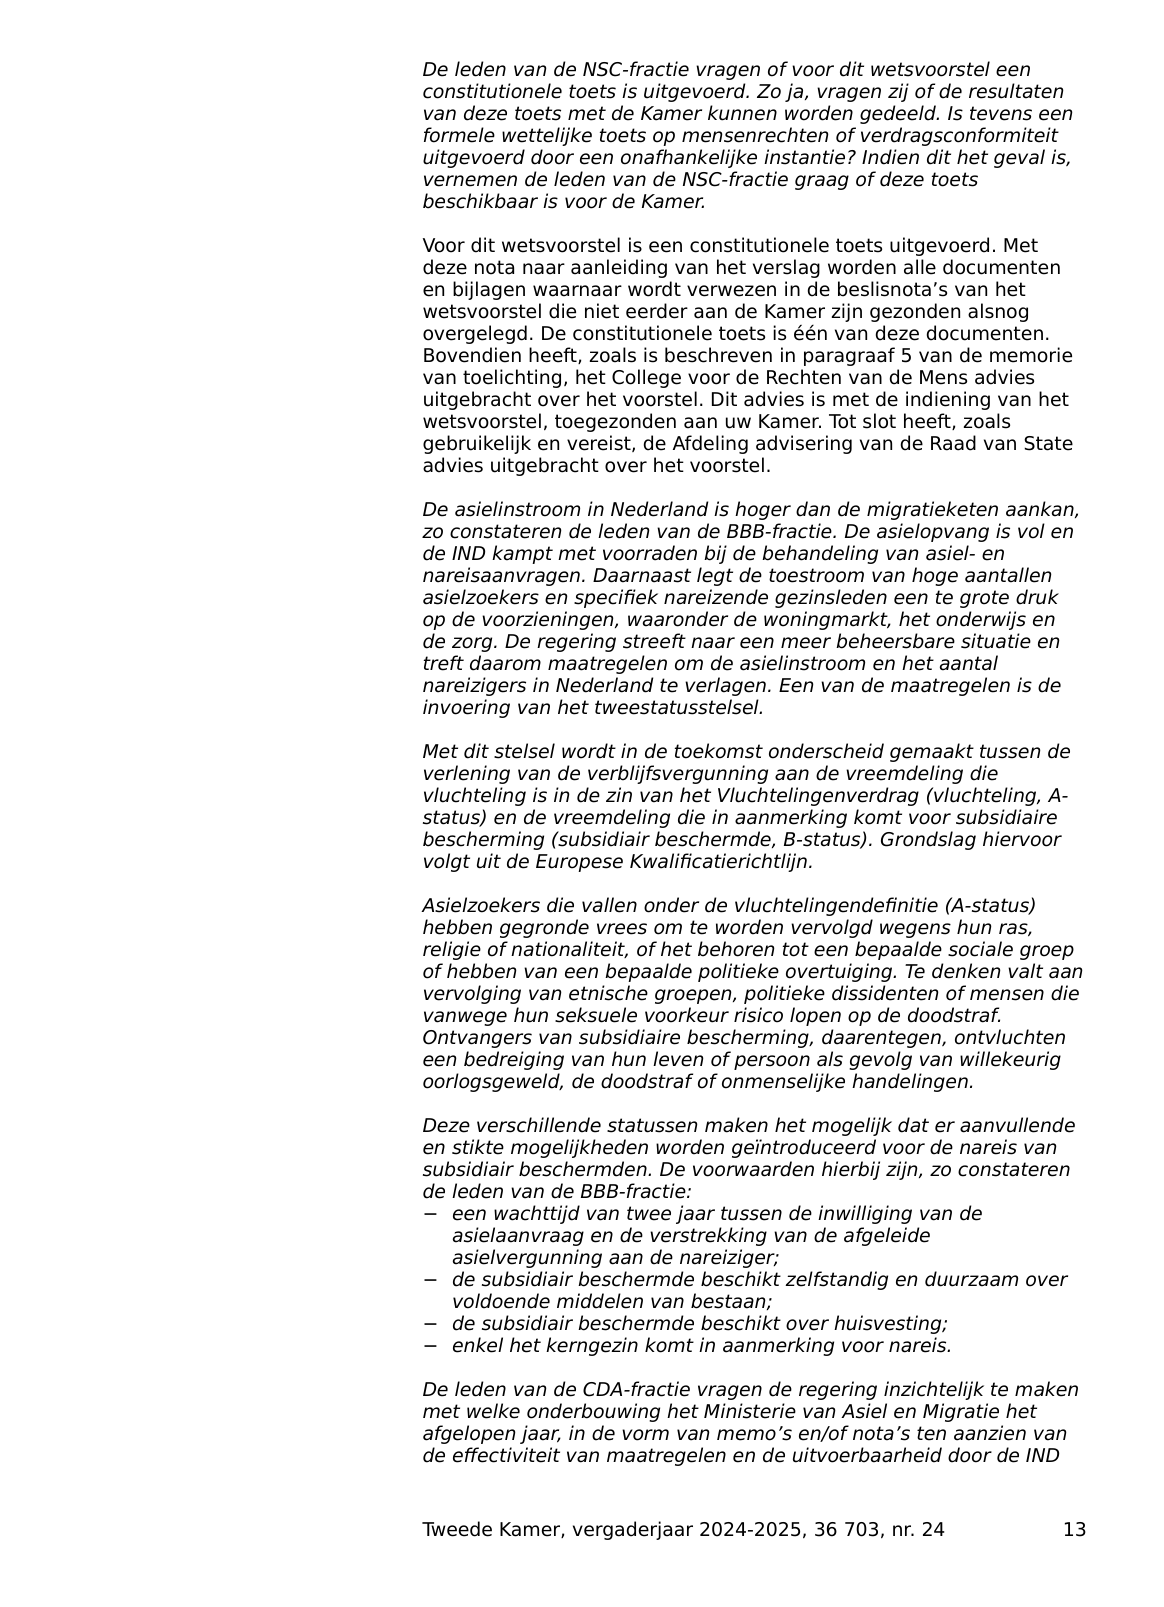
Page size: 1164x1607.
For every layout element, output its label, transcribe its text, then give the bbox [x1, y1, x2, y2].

text Deze verschillende statussen maken het mogelijk dat er aanvullende en stikte mogelijkheden worden geïntroduceerd voor de nareis van subsidiair beschermden. De voorwaarden hierbij zijn, zo constateren de leden van de BBB-fractie: [422, 1115, 1087, 1203]
text − de subsidiair beschermde beschikt zelfstandig en duurzaam over voldoende middelen van bestaan; [422, 1269, 1087, 1313]
text − de subsidiair beschermde beschikt over huisvesting; [422, 1313, 1087, 1335]
text De asielinstroom in Nederland is hoger dan de migratieketen aankan, zo constateren de leden van de BBB-fractie. De asielopvang is vol en de IND kampt met voorraden bij de behandeling van asiel- en nareisaanvragen. Daarnaast legt de toestroom van hoge aantallen asielzoekers en specifiek nareizende gezinsleden een te grote druk op de voorzieningen, waaronder de woningmarkt, het onderwijs en de zorg. De regering streeft naar een meer beheersbare situatie en treft daarom maatregelen om de asielinstroom en het aantal nareizigers in Nederland te verlagen. Een van de maatregelen is de invoering van het tweestatusstelsel. [422, 499, 1087, 719]
text Met dit stelsel wordt in de toekomst onderscheid gemaakt tussen de verlening van de verblijfsvergunning aan de vreemdeling die vluchteling is in de zin van het Vluchtelingenverdrag (vluchteling, A-status) en de vreemdeling die in aanmerking komt voor subsidiaire bescherming (subsidiair beschermde, B-status). Grondslag hiervoor volgt uit de Europese Kwalificatierichtlijn. [422, 741, 1087, 873]
text De leden van de NSC-fractie vragen of voor dit wetsvoorstel een constitutionele toets is uitgevoerd. Zo ja, vragen zij of de resultaten van deze toets met de Kamer kunnen worden gedeeld. Is tevens een formele wettelijke toets op mensenrechten of verdragsconformiteit uitgevoerd door een onafhankelijke instantie? Indien dit het geval is, vernemen de leden van de NSC-fractie graag of deze toets beschikbaar is voor de Kamer. [422, 59, 1087, 213]
text De leden van de CDA-fractie vragen de regering inzichtelijk te maken met welke onderbouwing het Ministerie van Asiel en Migratie het afgelopen jaar, in de vorm van memo’s en/of nota’s ten aanzien van de effectiviteit van maatregelen en de uitvoerbaarheid door de IND [422, 1379, 1087, 1467]
text Voor dit wetsvoorstel is een constitutionele toets uitgevoerd. Met deze nota naar aanleiding van het verslag worden alle documenten en bijlagen waarnaar wordt verwezen in de beslisnota’s van het wetsvoorstel die niet eerder aan de Kamer zijn gezonden alsnog overgelegd. De constitutionele toets is één van deze documenten. Bovendien heeft, zoals is beschreven in paragraaf 5 van de memorie van toelichting, het College voor de Rechten van de Mens advies uitgebracht over het voorstel. Dit advies is met de indiening van het wetsvoorstel, toegezonden aan uw Kamer. Tot slot heeft, zoals gebruikelijk en vereist, de Afdeling advisering van de Raad van State advies uitgebracht over het voorstel. [422, 235, 1087, 477]
text Asielzoekers die vallen onder de vluchtelingendefinitie (A-status) hebben gegronde vrees om te worden vervolgd wegens hun ras, religie of nationaliteit, of het behoren tot een bepaalde sociale groep of hebben van een bepaalde politieke overtuiging. Te denken valt aan vervolging van etnische groepen, politieke dissidenten of mensen die vanwege hun seksuele voorkeur risico lopen op de doodstraf. Ontvangers van subsidiaire bescherming, daarentegen, ontvluchten een bedreiging van hun leven of persoon als gevolg van willekeurig oorlogsgeweld, de doodstraf of onmenselijke handelingen. [422, 895, 1087, 1093]
text − enkel het kerngezin komt in aanmerking voor nareis. [422, 1335, 1087, 1357]
text − een wachttijd van twee jaar tussen de inwilliging van de asielaanvraag en de verstrekking van de afgeleide asielvergunning aan de nareiziger; [422, 1203, 1087, 1269]
